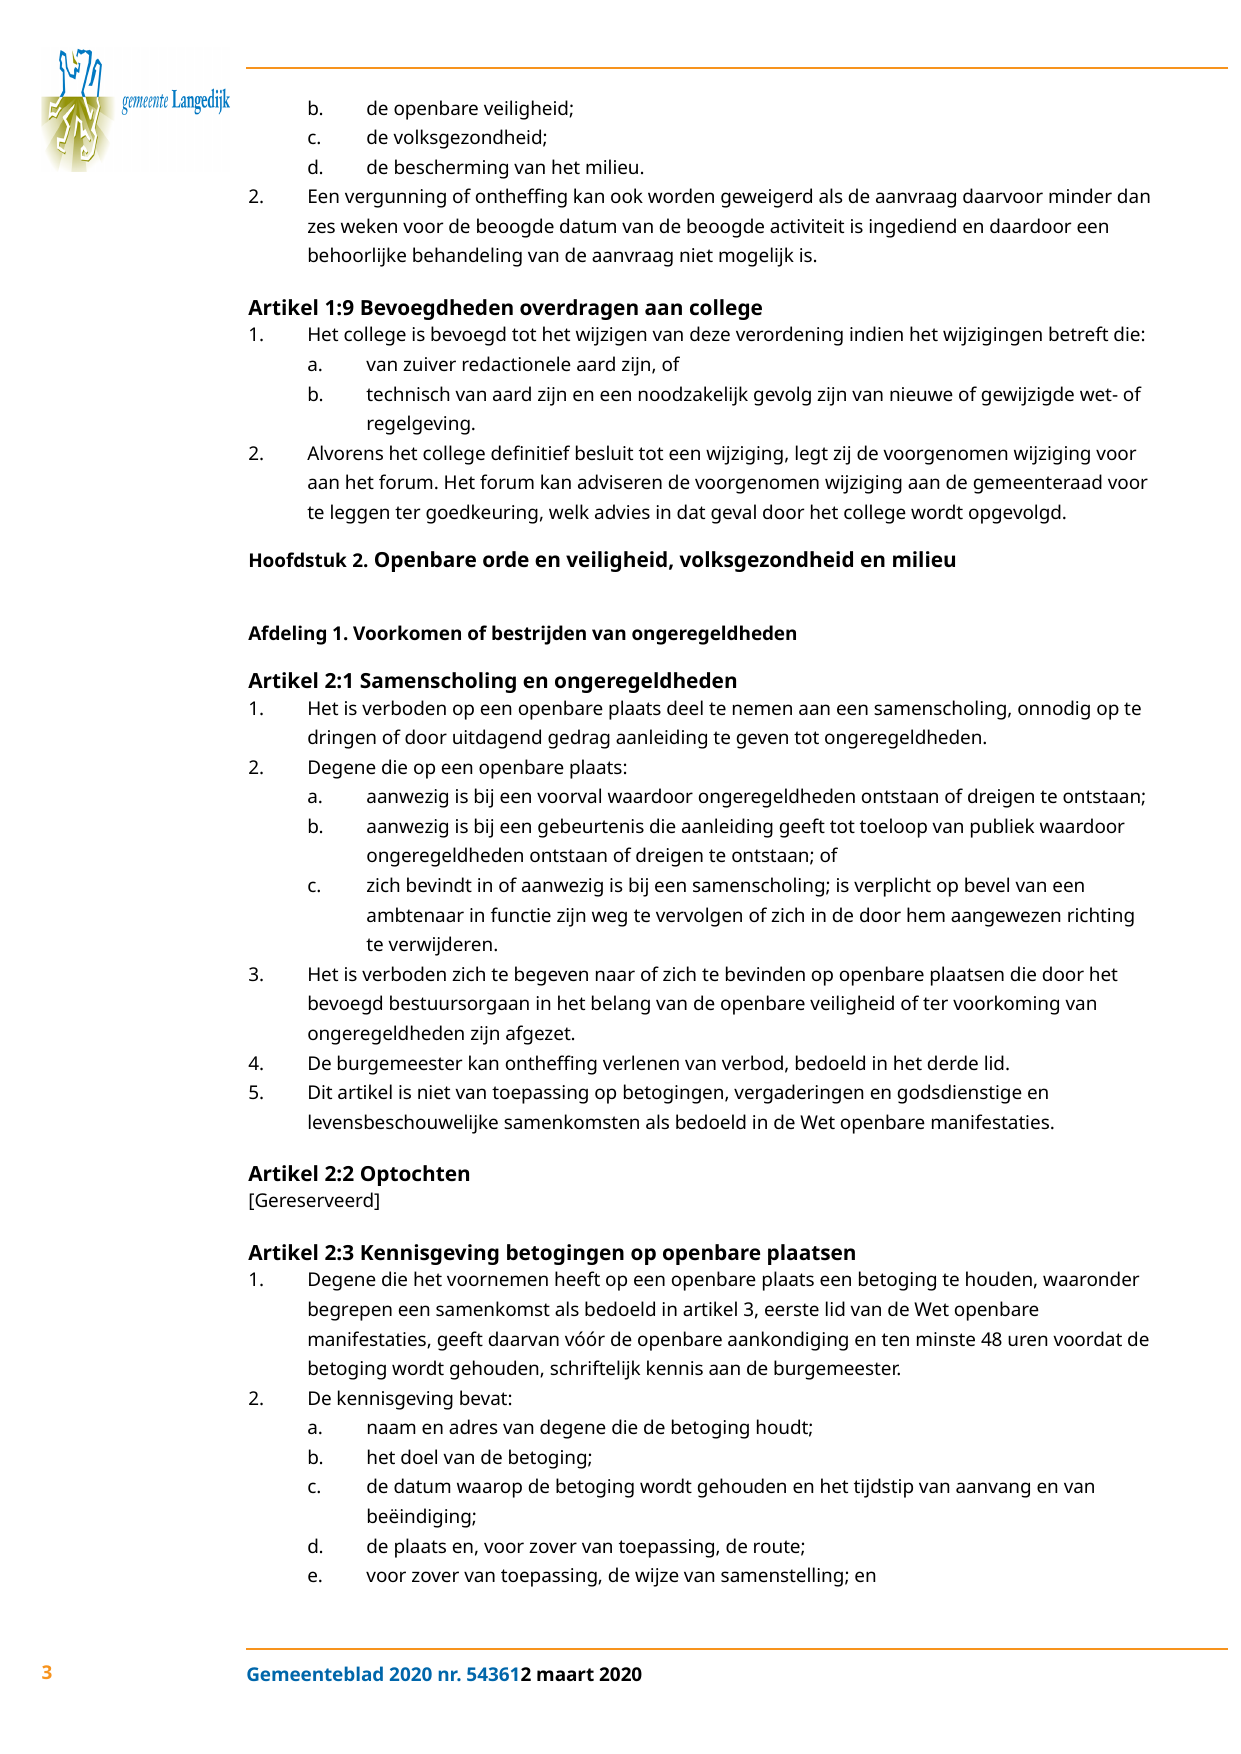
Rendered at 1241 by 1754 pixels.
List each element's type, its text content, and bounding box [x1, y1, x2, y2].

text Afdeling 1. Voorkomen of bestrijden van ongeregeldheden [248, 620, 1152, 645]
list van zuiver redactionele aard zijn, of [307, 351, 1152, 377]
list voor zover van toepassing, de wijze van samenstelling; en [307, 1562, 1152, 1588]
text Artikel 2:3 Kennisgeving betogingen op openbare plaatsen [248, 1238, 1152, 1267]
text Hoofdstuk 2. Openbare orde en veiligheid, volksgezondheid en milieu [248, 545, 1152, 573]
list de datum waarop de betoging wordt gehouden en het tijdstip van aanvang en van beëindiging; [307, 1474, 1152, 1529]
list De burgemeester kan ontheffing verlenen van verbod, bedoeld in het derde lid. [248, 1050, 1152, 1075]
list technisch van aard zijn en een noodzakelijk gevolg zijn van nieuwe of gewijzigde wet- of regelgeving. [307, 381, 1152, 436]
list aanwezig is bij een voorval waardoor ongeregeldheden ontstaan of dreigen te ontstaan; [307, 783, 1152, 809]
list naam en adres van degene die de betoging houdt; [307, 1414, 1152, 1440]
list aanwezig is bij een gebeurtenis die aanleiding geeft tot toeloop van publiek waardoor ongeregeldheden ontstaan of dreigen te ontstaan; of [307, 813, 1152, 868]
text Artikel 1:9 Bevoegdheden overdragen aan college [248, 293, 1152, 322]
list Het is verboden op een openbare plaats deel te nemen aan een samenscholing, onnodig op te dringen of door uitdagend gedrag aanleiding te geven tot ongeregeldheden. [248, 695, 1152, 750]
list de volksgezondheid; [307, 124, 1152, 150]
list Het college is bevoegd tot het wijzigen van deze verordening indien het wijzigingen betreft die: [248, 322, 1152, 347]
list Dit artikel is niet van toepassing op betogingen, vergaderingen en godsdienstige en levensbeschouwelijke samenkomsten als bedoeld in de Wet openbare manifestaties. [248, 1079, 1152, 1134]
text [Gereserveerd] [248, 1188, 1152, 1213]
list Het is verboden zich te begeven naar of zich te bevinden op openbare plaatsen die door het bevoegd bestuursorgaan in het belang van de openbare veiligheid of ter voorkoming van ongeregeldheden zijn afgezet. [248, 961, 1152, 1046]
list De kennisgeving bevat: [248, 1385, 1152, 1411]
list de openbare veiligheid; [307, 95, 1152, 121]
list Een vergunning of ontheffing kan ook worden geweigerd als de aanvraag daarvoor minder dan zes weken voor de beoogde datum van de beoogde activiteit is ingediend en daardoor een behoorlijke behandeling van de aanvraag niet mogelijk is. [248, 183, 1152, 268]
text Artikel 2:2 Optochten [248, 1159, 1152, 1188]
text Artikel 2:1 Samenscholing en ongeregeldheden [248, 666, 1152, 695]
list de plaats en, voor zover van toepassing, de route; [307, 1533, 1152, 1558]
list Alvorens het college definitief besluit tot een wijziging, legt zij de voorgenomen wijziging voor aan het forum. Het forum kan adviseren de voorgenomen wijziging aan de gemeenteraad voor te leggen ter goedkeuring, welk advies in dat geval door het college wordt opgevolgd. [248, 440, 1152, 525]
list zich bevindt in of aanwezig is bij een samenscholing; is verplicht op bevel van een ambtenaar in functie zijn weg te vervolgen of zich in de door hem aangewezen richting te verwijderen. [307, 872, 1152, 957]
list Degene die het voornemen heeft op een openbare plaats een betoging te houden, waaronder begrepen een samenkomst als bedoeld in artikel 3, eerste lid van de Wet openbare manifestaties, geeft daarvan vóór de openbare aankondiging en ten minste 48 uren voordat de betoging wordt gehouden, schriftelijk kennis aan de burgemeester. [248, 1267, 1152, 1381]
list het doel van de betoging; [307, 1444, 1152, 1470]
list de bescherming van het milieu. [307, 154, 1152, 180]
picture [41, 47, 231, 172]
list Degene die op een openbare plaats: [248, 754, 1152, 779]
